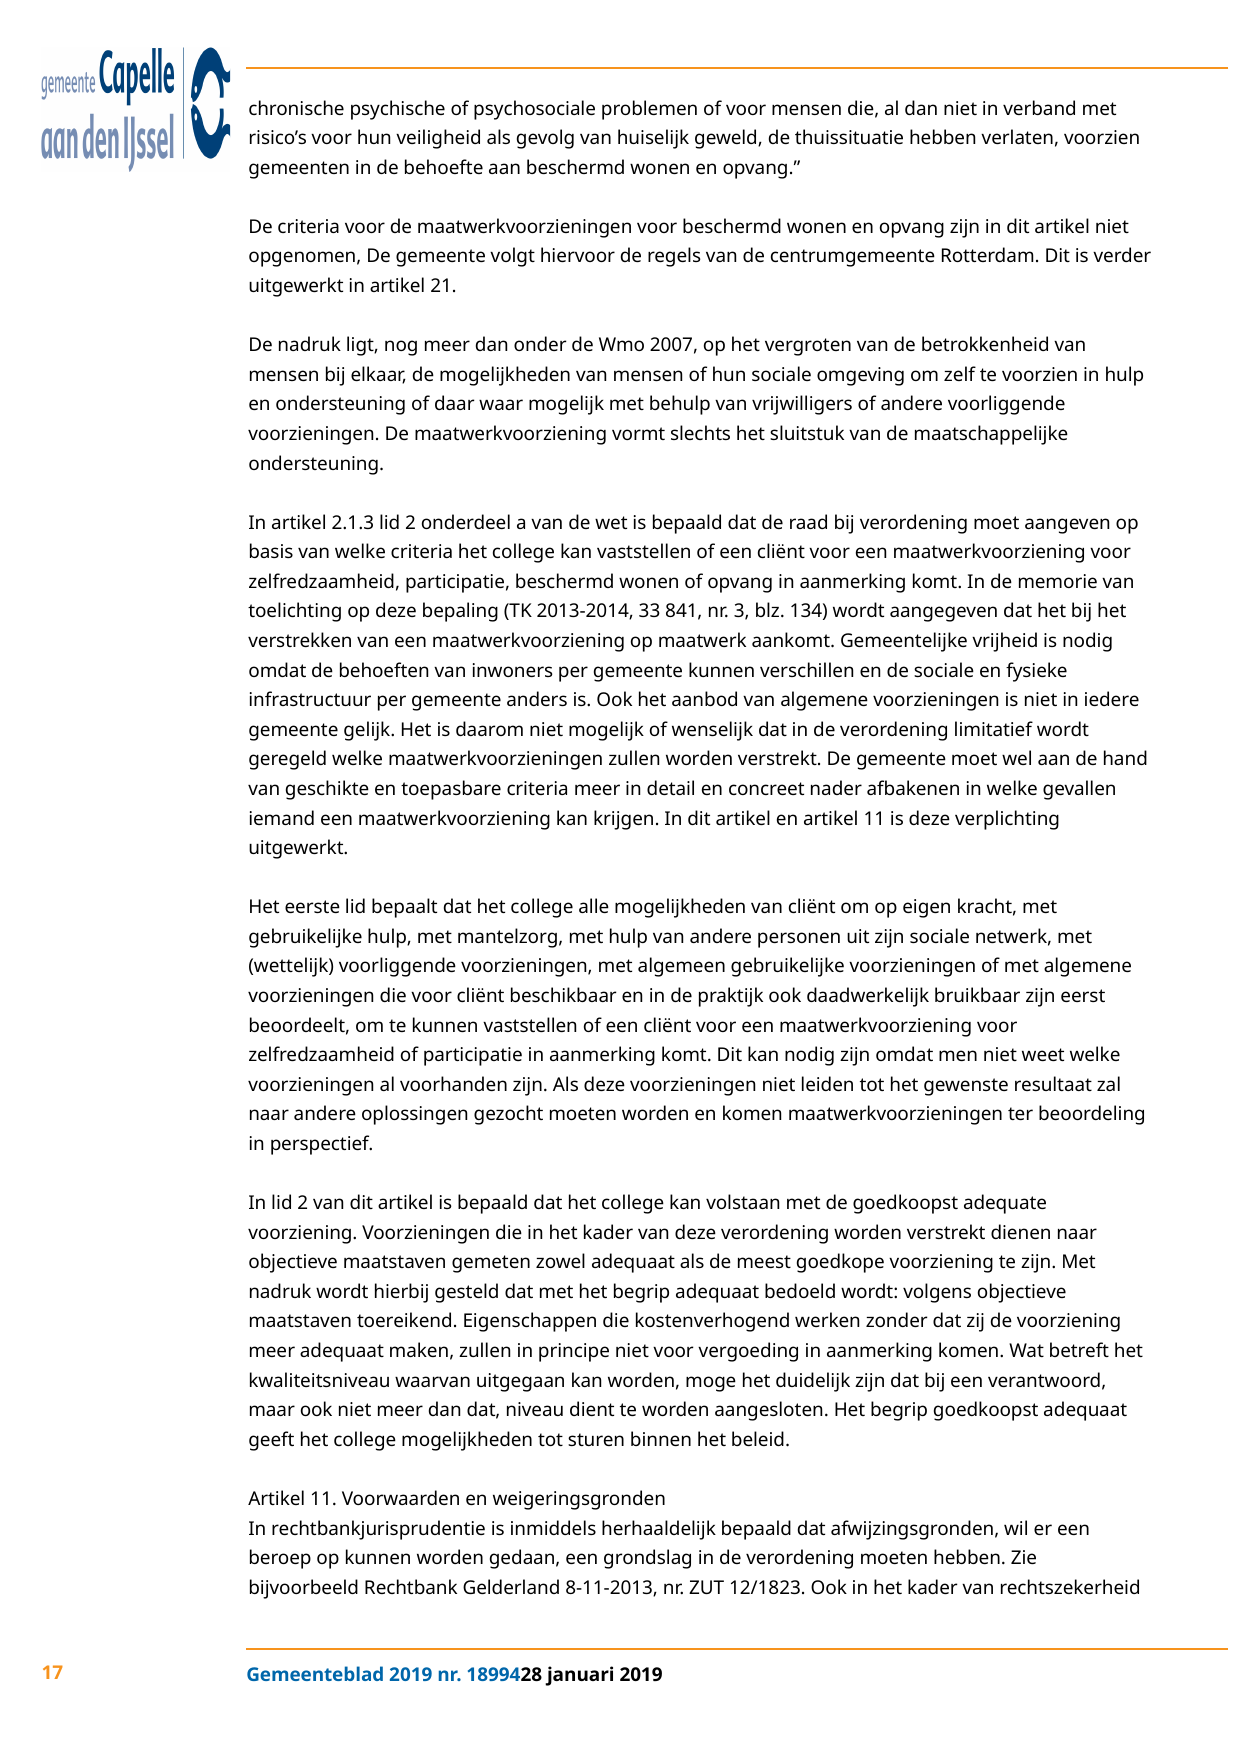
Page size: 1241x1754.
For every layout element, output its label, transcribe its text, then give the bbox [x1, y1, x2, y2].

text chronische psychische of psychosociale problemen of voor mensen die, al dan niet in verband met risico’s voor hun veiligheid als gevolg van huiselijk geweld, de thuissituatie hebben verlaten, voorzien gemeenten in de behoefte aan beschermd wonen en opvang.” [248, 95, 1152, 180]
picture [41, 47, 231, 172]
text In artikel 2.1.3 lid 2 onderdeel a van de wet is bepaald dat de raad bij verordening moet aangeven op basis van welke criteria het college kan vaststellen of een cliënt voor een maatwerkvoorziening voor zelfredzaamheid, participatie, beschermd wonen of opvang in aanmerking komt. In de memorie van toelichting op deze bepaling (TK 2013-2014, 33 841, nr. 3, blz. 134) wordt aangegeven dat het bij het verstrekken van een maatwerkvoorziening op maatwerk aankomt. Gemeentelijke vrijheid is nodig omdat de behoeften van inwoners per gemeente kunnen verschillen en de sociale en fysieke infrastructuur per gemeente anders is. Ook het aanbod van algemene voorzieningen is niet in iedere gemeente gelijk. Het is daarom niet mogelijk of wenselijk dat in de verordening limitatief wordt geregeld welke maatwerkvoorzieningen zullen worden verstrekt. De gemeente moet wel aan de hand van geschikte en toepasbare criteria meer in detail en concreet nader afbakenen in welke gevallen iemand een maatwerkvoorziening kan krijgen. In dit artikel en artikel 11 is deze verplichting uitgewerkt. [248, 509, 1152, 860]
text Artikel 11. Voorwaarden en weigeringsgronden [248, 1485, 1152, 1511]
text De criteria voor de maatwerkvoorzieningen voor beschermd wonen en opvang zijn in dit artikel niet opgenomen, De gemeente volgt hiervoor de regels van de centrumgemeente Rotterdam. Dit is verder uitgewerkt in artikel 21. [248, 213, 1152, 298]
text De nadruk ligt, nog meer dan onder de Wmo 2007, op het vergroten van de betrokkenheid van mensen bij elkaar, de mogelijkheden van mensen of hun sociale omgeving om zelf te voorzien in hulp en ondersteuning of daar waar mogelijk met behulp van vrijwilligers of andere voorliggende voorzieningen. De maatwerkvoorziening vormt slechts het sluitstuk van de maatschappelijke ondersteuning. [248, 331, 1152, 476]
text Het eerste lid bepaalt dat het college alle mogelijkheden van cliënt om op eigen kracht, met gebruikelijke hulp, met mantelzorg, met hulp van andere personen uit zijn sociale netwerk, met (wettelijk) voorliggende voorzieningen, met algemeen gebruikelijke voorzieningen of met algemene voorzieningen die voor cliënt beschikbaar en in de praktijk ook daadwerkelijk bruikbaar zijn eerst beoordeelt, om te kunnen vaststellen of een cliënt voor een maatwerkvoorziening voor zelfredzaamheid of participatie in aanmerking komt. Dit kan nodig zijn omdat men niet weet welke voorzieningen al voorhanden zijn. Als deze voorzieningen niet leiden tot het gewenste resultaat zal naar andere oplossingen gezocht moeten worden en komen maatwerkvoorzieningen ter beoordeling in perspectief. [248, 893, 1152, 1156]
text In rechtbankjurisprudentie is inmiddels herhaaldelijk bepaald dat afwijzingsgronden, wil er een beroep op kunnen worden gedaan, een grondslag in de verordening moeten hebben. Zie bijvoorbeeld Rechtbank Gelderland 8-11-2013, nr. ZUT 12/1823. Ook in het kader van rechtszekerheid [248, 1515, 1152, 1600]
text In lid 2 van dit artikel is bepaald dat het college kan volstaan met de goedkoopst adequate voorziening. Voorzieningen die in het kader van deze verordening worden verstrekt dienen naar objectieve maatstaven gemeten zowel adequaat als de meest goedkope voorziening te zijn. Met nadruk wordt hierbij gesteld dat met het begrip adequaat bedoeld wordt: volgens objectieve maatstaven toereikend. Eigenschappen die kostenverhogend werken zonder dat zij de voorziening meer adequaat maken, zullen in principe niet voor vergoeding in aanmerking komen. Wat betreft het kwaliteitsniveau waarvan uitgegaan kan worden, moge het duidelijk zijn dat bij een verantwoord, maar ook niet meer dan dat, niveau dient te worden aangesloten. Het begrip goedkoopst adequaat geeft het college mogelijkheden tot sturen binnen het beleid. [248, 1189, 1152, 1452]
